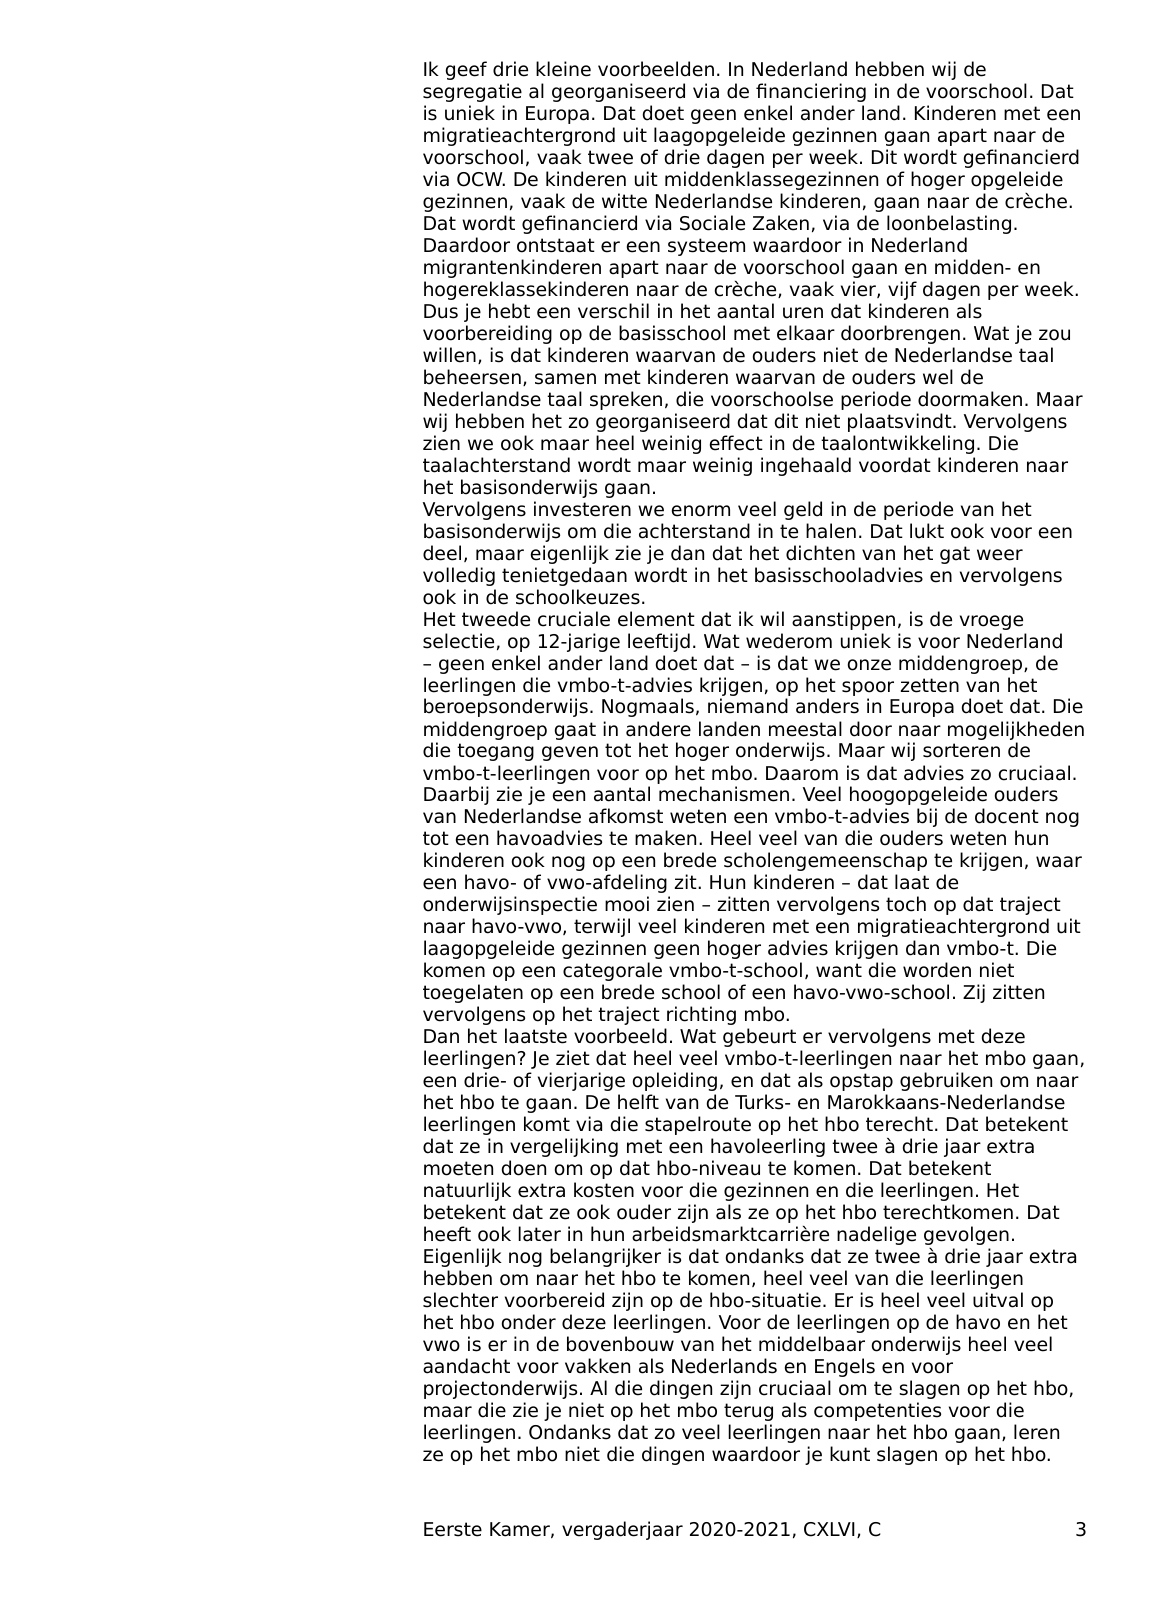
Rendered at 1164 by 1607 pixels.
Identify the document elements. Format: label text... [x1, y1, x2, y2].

text Vervolgens investeren we enorm veel geld in de periode van het basisonderwijs om die achterstand in te halen. Dat lukt ook voor een deel, maar eigenlijk zie je dan dat het dichten van het gat weer volledig tenietgedaan wordt in het basisschooladvies en vervolgens ook in de schoolkeuzes. [422, 499, 1087, 608]
text Ik geef drie kleine voorbeelden. In Nederland hebben wij de segregatie al georganiseerd via de financiering in de voorschool. Dat is uniek in Europa. Dat doet geen enkel ander land. Kinderen met een migratieachtergrond uit laagopgeleide gezinnen gaan apart naar de voorschool, vaak twee of drie dagen per week. Dit wordt gefinancierd via OCW. De kinderen uit middenklassegezinnen of hoger opgeleide gezinnen, vaak de witte Nederlandse kinderen, gaan naar de crèche. Dat wordt gefinancierd via Sociale Zaken, via de loonbelasting. Daardoor ontstaat er een systeem waardoor in Nederland migrantenkinderen apart naar de voorschool gaan en midden- en hogereklassekinderen naar de crèche, vaak vier, vijf dagen per week. Dus je hebt een verschil in het aantal uren dat kinderen als voorbereiding op de basisschool met elkaar doorbrengen. Wat je zou willen, is dat kinderen waarvan de ouders niet de Nederlandse taal beheersen, samen met kinderen waarvan de ouders wel de Nederlandse taal spreken, die voorschoolse periode doormaken. Maar wij hebben het zo georganiseerd dat dit niet plaatsvindt. Vervolgens zien we ook maar heel weinig effect in de taalontwikkeling. Die taalachterstand wordt maar weinig ingehaald voordat kinderen naar het basisonderwijs gaan. [422, 59, 1087, 499]
text Het tweede cruciale element dat ik wil aanstippen, is de vroege selectie, op 12-jarige leeftijd. Wat wederom uniek is voor Nederland – geen enkel ander land doet dat – is dat we onze middengroep, de leerlingen die vmbo-t-advies krijgen, op het spoor zetten van het beroepsonderwijs. Nogmaals, niemand anders in Europa doet dat. Die middengroep gaat in andere landen meestal door naar mogelijkheden die toegang geven tot het hoger onderwijs. Maar wij sorteren de vmbo-t-leerlingen voor op het mbo. Daarom is dat advies zo cruciaal. Daarbij zie je een aantal mechanismen. Veel hoogopgeleide ouders van Nederlandse afkomst weten een vmbo-t-advies bij de docent nog tot een havoadvies te maken. Heel veel van die ouders weten hun kinderen ook nog op een brede scholengemeenschap te krijgen, waar een havo- of vwo-afdeling zit. Hun kinderen – dat laat de onderwijsinspectie mooi zien – zitten vervolgens toch op dat traject naar havo-vwo, terwijl veel kinderen met een migratieachtergrond uit laagopgeleide gezinnen geen hoger advies krijgen dan vmbo-t. Die komen op een categorale vmbo-t-school, want die worden niet toegelaten op een brede school of een havo-vwo-school. Zij zitten vervolgens op het traject richting mbo. [422, 608, 1087, 1026]
text Dan het laatste voorbeeld. Wat gebeurt er vervolgens met deze leerlingen? Je ziet dat heel veel vmbo-t-leerlingen naar het mbo gaan, een drie- of vierjarige opleiding, en dat als opstap gebruiken om naar het hbo te gaan. De helft van de Turks- en Marokkaans-Nederlandse leerlingen komt via die stapelroute op het hbo terecht. Dat betekent dat ze in vergelijking met een havoleerling twee à drie jaar extra moeten doen om op dat hbo-niveau te komen. Dat betekent natuurlijk extra kosten voor die gezinnen en die leerlingen. Het betekent dat ze ook ouder zijn als ze op het hbo terechtkomen. Dat heeft ook later in hun arbeidsmarktcarrière nadelige gevolgen. Eigenlijk nog belangrijker is dat ondanks dat ze twee à drie jaar extra hebben om naar het hbo te komen, heel veel van die leerlingen slechter voorbereid zijn op de hbo-situatie. Er is heel veel uitval op het hbo onder deze leerlingen. Voor de leerlingen op de havo en het vwo is er in de bovenbouw van het middelbaar onderwijs heel veel aandacht voor vakken als Nederlands en Engels en voor projectonderwijs. Al die dingen zijn cruciaal om te slagen op het hbo, maar die zie je niet op het mbo terug als competenties voor die leerlingen. Ondanks dat zo veel leerlingen naar het hbo gaan, leren ze op het mbo niet die dingen waardoor je kunt slagen op het hbo. [422, 1026, 1087, 1466]
